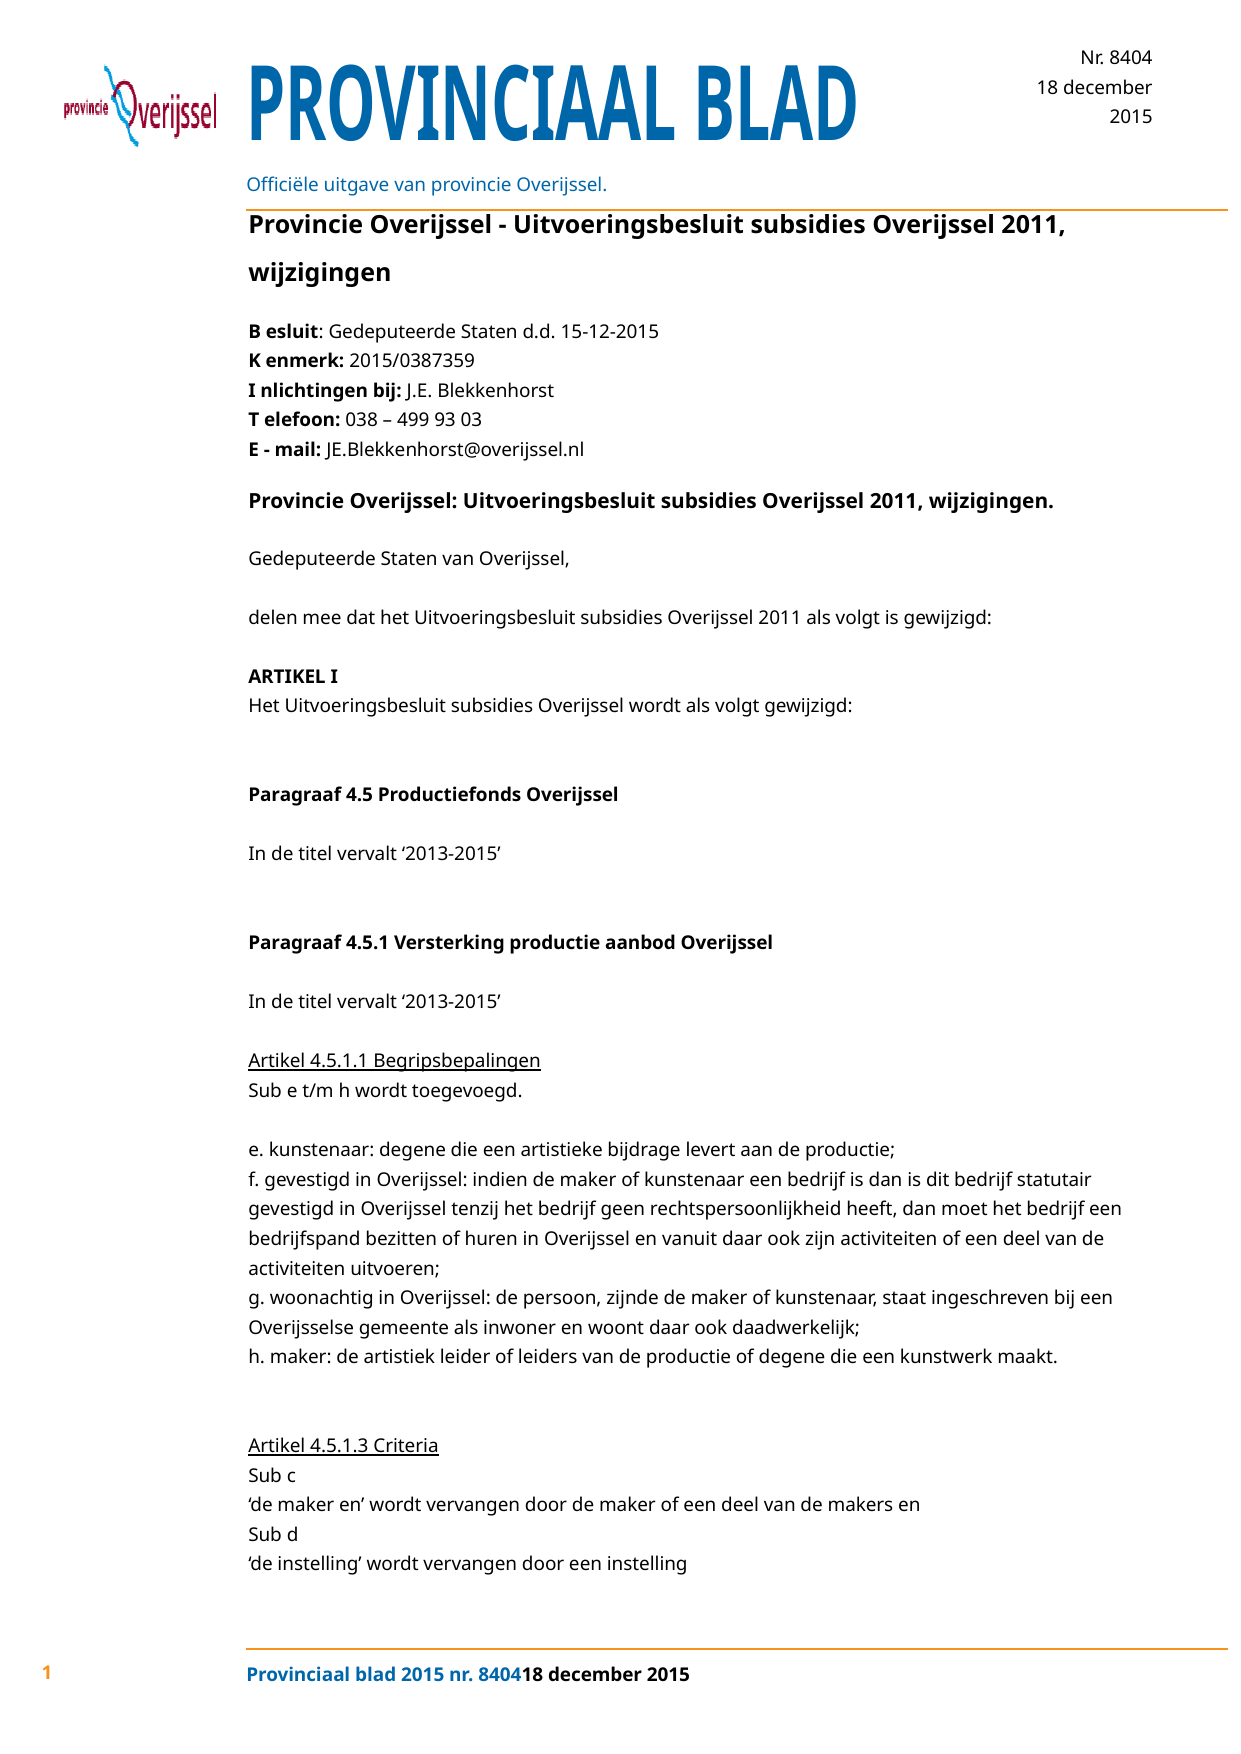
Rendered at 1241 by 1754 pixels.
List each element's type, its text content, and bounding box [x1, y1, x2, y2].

text ARTIKEL I [248, 663, 1152, 689]
text Sub c [248, 1462, 1152, 1487]
text In de titel vervalt ‘2013-2015’ [248, 988, 1152, 1014]
text Paragraaf 4.5 Productiefonds Overijssel [248, 781, 1152, 807]
text Sub e t/m h wordt toegevoegd. [248, 1077, 1152, 1103]
text ‘de instelling’ wordt vervangen door een instelling [248, 1551, 1152, 1576]
text Provincie Overijssel: Uitvoeringsbesluit subsidies Overijssel 2011, wijzigingen. [248, 487, 1152, 515]
text T elefoon: 038 – 499 93 03 [248, 407, 1152, 432]
text Artikel 4.5.1.1 Begripsbepalingen [248, 1048, 1152, 1073]
text ‘de maker en’ wordt vervangen door de maker of een deel van de makers en [248, 1491, 1152, 1517]
text f. gevestigd in Overijssel: indien de maker of kunstenaar een bedrijf is dan is dit bedrijf statutair gevestigd in Overijssel tenzij het bedrijf geen rechtspersoonlijkheid heeft, dan moet het bedrijf een bedrijfspand bezitten of huren in Overijssel en vanuit daar ook zijn activiteiten of een deel van de activiteiten uitvoeren; [248, 1166, 1152, 1280]
picture [41, 47, 231, 172]
text h. maker: de artistiek leider of leiders van de productie of degene die een kunstwerk maakt. [248, 1343, 1152, 1369]
text e. kunstenaar: degene die een artistieke bijdrage levert aan de productie; [248, 1136, 1152, 1162]
text g. woonachtig in Overijssel: de persoon, zijnde de maker of kunstenaar, staat ingeschreven bij een Overijsselse gemeente als inwoner en woont daar ook daadwerkelijk; [248, 1284, 1152, 1339]
text I nlichtingen bij: J.E. Blekkenhorst [248, 377, 1152, 403]
text E - mail: JE.Blekkenhorst@overijssel.nl [248, 436, 1152, 462]
text Paragraaf 4.5.1 Versterking productie aanbod Overijssel [248, 929, 1152, 955]
text Sub d [248, 1521, 1152, 1547]
text Het Uitvoeringsbesluit subsidies Overijssel wordt als volgt gewijzigd: [248, 693, 1152, 718]
text B esluit: Gedeputeerde Staten d.d. 15-12-2015 [248, 318, 1152, 344]
text K enmerk: 2015/0387359 [248, 347, 1152, 373]
text Artikel 4.5.1.3 Criteria [248, 1432, 1152, 1458]
text In de titel vervalt ‘2013-2015’ [248, 841, 1152, 866]
text Gedeputeerde Staten van Overijssel, [248, 545, 1152, 570]
text delen mee dat het Uitvoeringsbesluit subsidies Overijssel 2011 als volgt is gewijzigd: [248, 604, 1152, 629]
text Provincie Overijssel - Uitvoeringsbesluit subsidies Overijssel 2011, wijzigingen [248, 211, 1152, 288]
